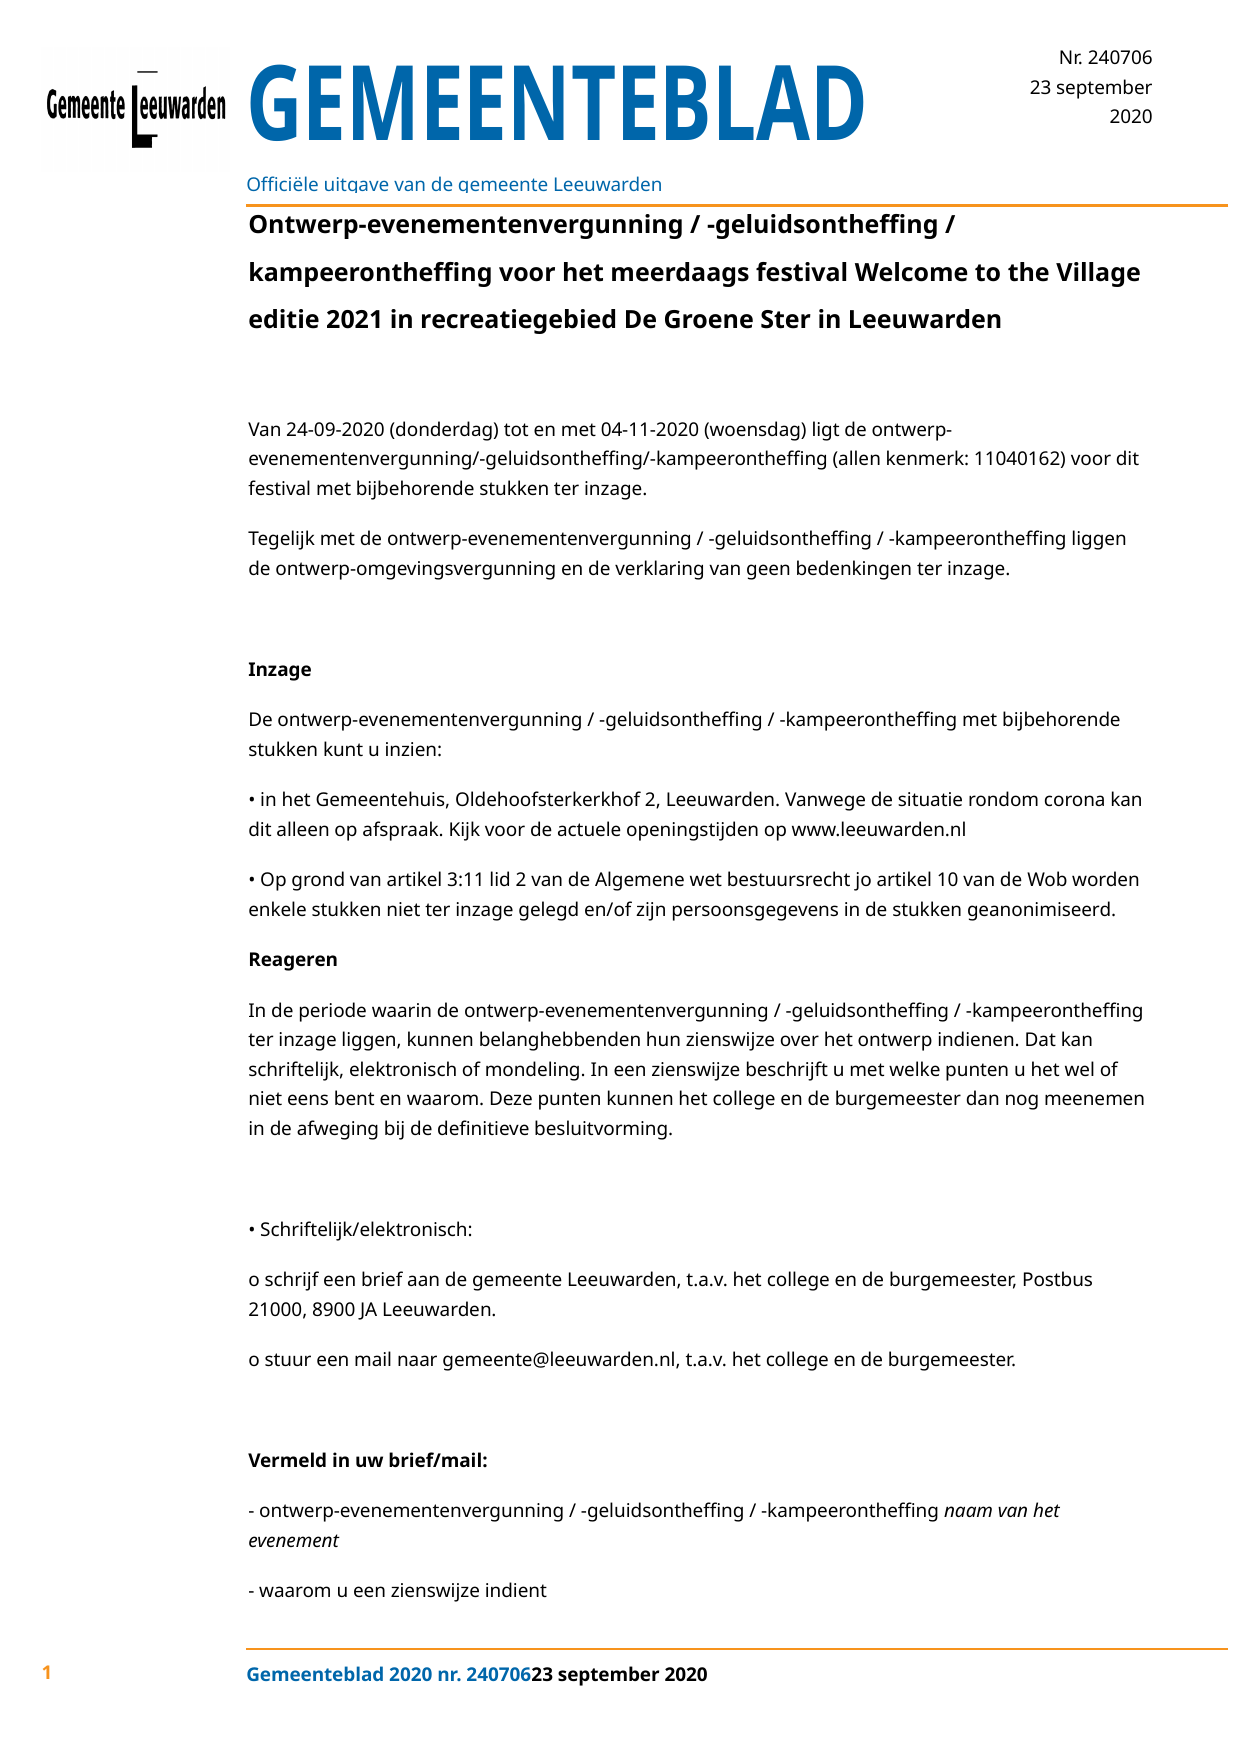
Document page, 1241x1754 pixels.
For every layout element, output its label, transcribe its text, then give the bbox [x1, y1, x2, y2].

text De ontwerp-evenementenvergunning / -geluidsontheffing / -kampeerontheffing met bijbehorende stukken kunt u inzien: [248, 706, 1152, 762]
text • in het Gemeentehuis, Oldehoofsterkerkhof 2, Leeuwarden. Vanwege de situatie rondom corona kan dit alleen op afspraak. Kijk voor de actuele openingstijden op www.leeuwarden.nl [248, 786, 1152, 842]
text o stuur een mail naar gemeente@leeuwarden.nl, t.a.v. het college en de burgemeester. [248, 1346, 1152, 1372]
picture [41, 47, 231, 172]
text - ontwerp-evenementenvergunning / -geluidsontheffing / -kampeerontheffing naam van het evenement [248, 1498, 1152, 1553]
text Vermeld in uw brief/mail: [248, 1447, 1152, 1473]
text Ontwerp-evenementenvergunning / -geluidsontheffing / kampeerontheffing voor het meerdaags festival Welcome to the Village editie 2021 in recreatiegebied De Groene Ster in Leeuwarden [248, 207, 1152, 336]
text In de periode waarin de ontwerp-evenementenvergunning / -geluidsontheffing / -kampeerontheffing ter inzage liggen, kunnen belanghebbenden hun zienswijze over het ontwerp indienen. Dat kan schriftelijk, elektronisch of mondeling. In een zienswijze beschrijft u met welke punten u het wel of niet eens bent en waarom. Deze punten kunnen het college en de burgemeester dan nog meenemen in de afweging bij de definitieve besluitvorming. [248, 997, 1152, 1141]
text o schrijf een brief aan de gemeente Leeuwarden, t.a.v. het college en de burgemeester, Postbus 21000, 8900 JA Leeuwarden. [248, 1266, 1152, 1322]
text Inzage [248, 656, 1152, 682]
text Reageren [248, 946, 1152, 972]
text • Op grond van artikel 3:11 lid 2 van de Algemene wet bestuursrecht jo artikel 10 van de Wob worden enkele stukken niet ter inzage gelegd en/of zijn persoonsgegevens in de stukken geanonimiseerd. [248, 866, 1152, 922]
text Tegelijk met de ontwerp-evenementenvergunning / -geluidsontheffing / -kampeerontheffing liggen de ontwerp-omgevingsvergunning en de verklaring van geen bedenkingen ter inzage. [248, 526, 1152, 581]
text • Schriftelijk/elektronisch: [248, 1216, 1152, 1242]
text - waarom u een zienswijze indient [248, 1578, 1152, 1603]
text Van 24-09-2020 (donderdag) tot en met 04-11-2020 (woensdag) ligt de ontwerp-evenementenvergunning/-geluidsontheffing/-kampeerontheffing (allen kenmerk: 11040162) voor dit festival met bijbehorende stukken ter inzage. [248, 416, 1152, 501]
